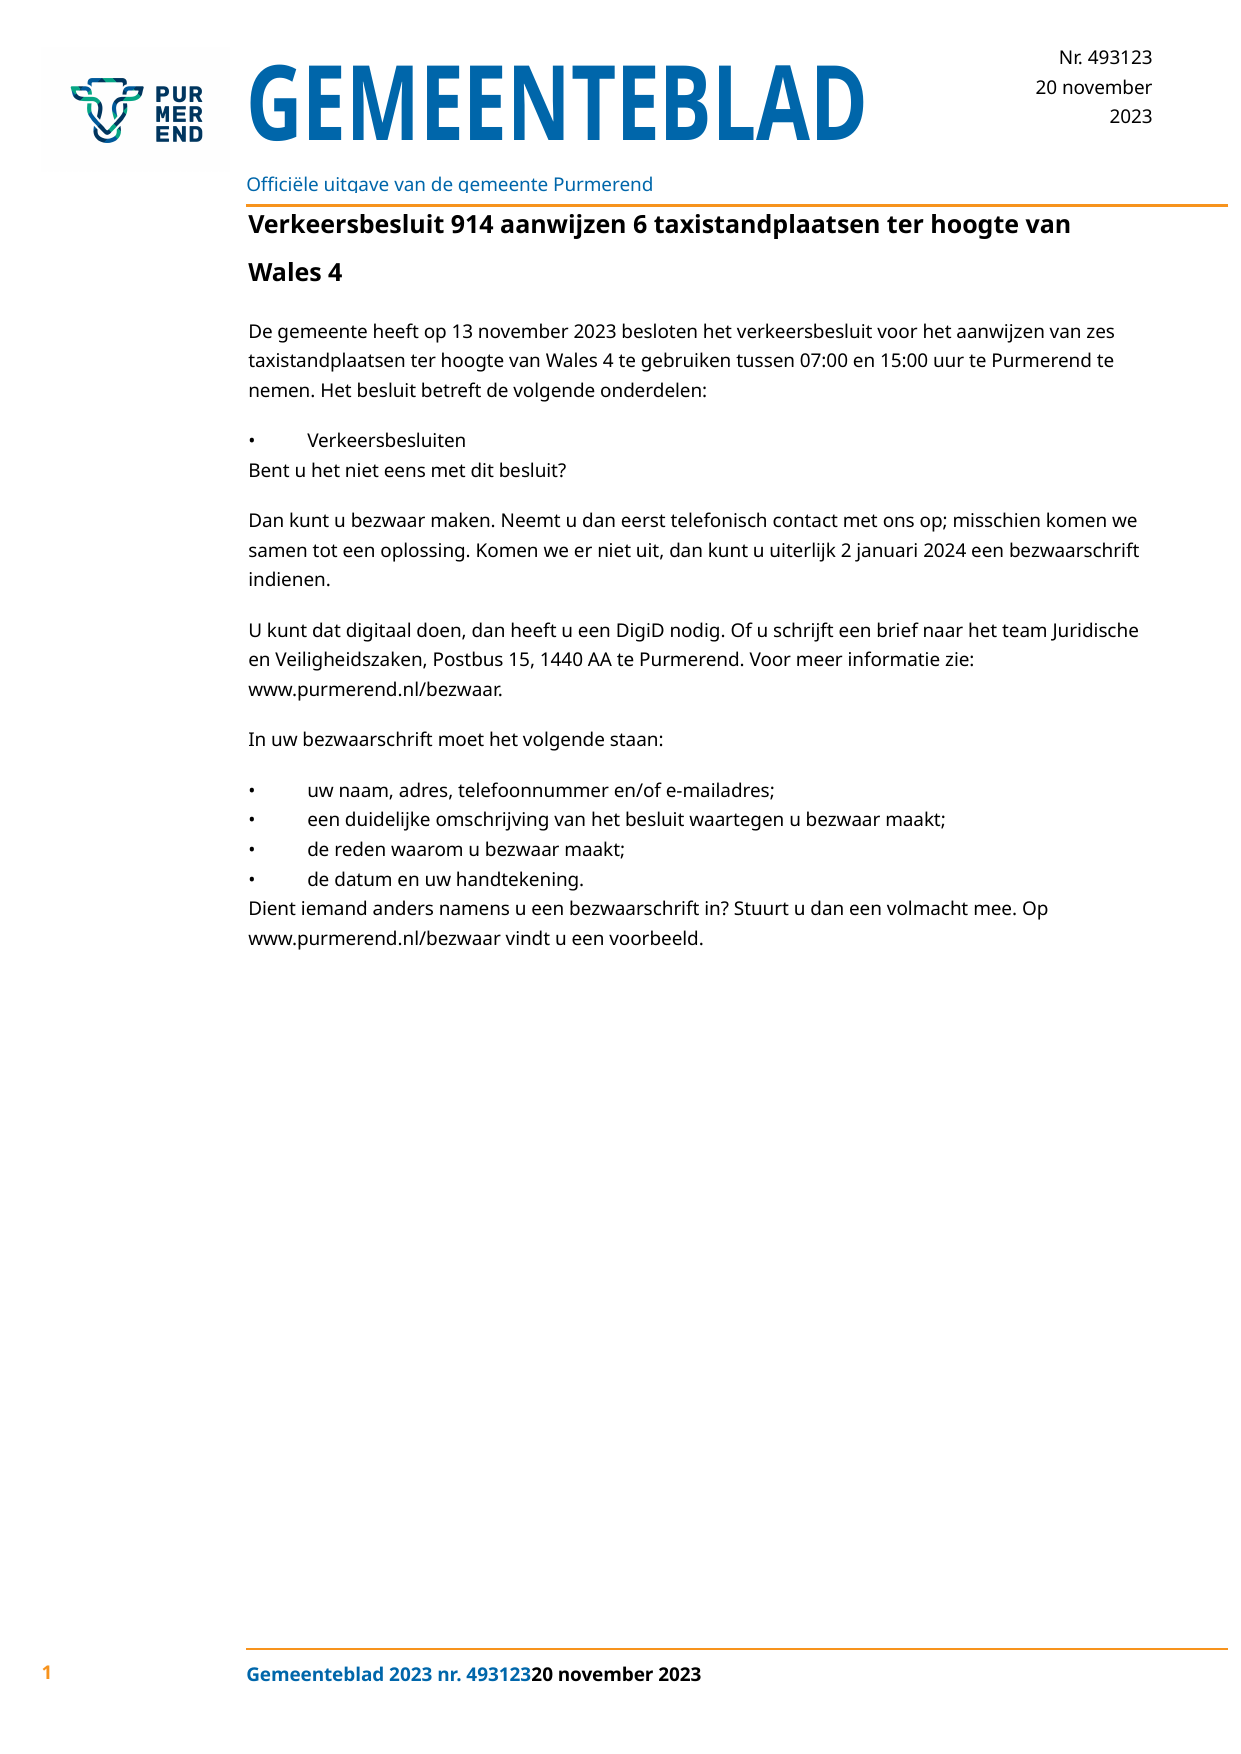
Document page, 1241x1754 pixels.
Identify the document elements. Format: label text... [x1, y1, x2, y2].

text Dan kunt u bezwaar maken. Neemt u dan eerst telefonisch contact met ons op; misschien komen we samen tot een oplossing. Komen we er niet uit, dan kunt u uiterlijk 2 januari 2024 een bezwaarschrift indienen. [248, 507, 1152, 592]
list de datum en uw handtekening. [248, 866, 1152, 892]
list Verkeersbesluiten [248, 427, 1152, 453]
list de reden waarom u bezwaar maakt; [248, 836, 1152, 862]
text Dient iemand anders namens u een bezwaarschrift in? Stuurt u dan een volmacht mee. Op www.purmerend.nl/bezwaar vindt u een voorbeeld. [248, 895, 1152, 951]
text Bent u het niet eens met dit besluit? [248, 457, 1152, 483]
text Verkeersbesluit 914 aanwijzen 6 taxistandplaatsen ter hoogte van Wales 4 [248, 207, 1152, 288]
text De gemeente heeft op 13 november 2023 besloten het verkeersbesluit voor het aanwijzen van zes taxistandplaatsen ter hoogte van Wales 4 te gebruiken tussen 07:00 en 15:00 uur te Purmerend te nemen. Het besluit betreft de volgende onderdelen: [248, 318, 1152, 403]
text In uw bezwaarschrift moet het volgende staan: [248, 727, 1152, 752]
list een duidelijke omschrijving van het besluit waartegen u bezwaar maakt; [248, 807, 1152, 832]
list uw naam, adres, telefoonnummer en/of e-mailadres; [248, 777, 1152, 803]
text U kunt dat digitaal doen, dan heeft u een DigiD nodig. Of u schrijft een brief naar het team Juridische en Veiligheidszaken, Postbus 15, 1440 AA te Purmerend. Voor meer informatie zie: www.purmerend.nl/bezwaar. [248, 617, 1152, 702]
picture [41, 47, 231, 172]
